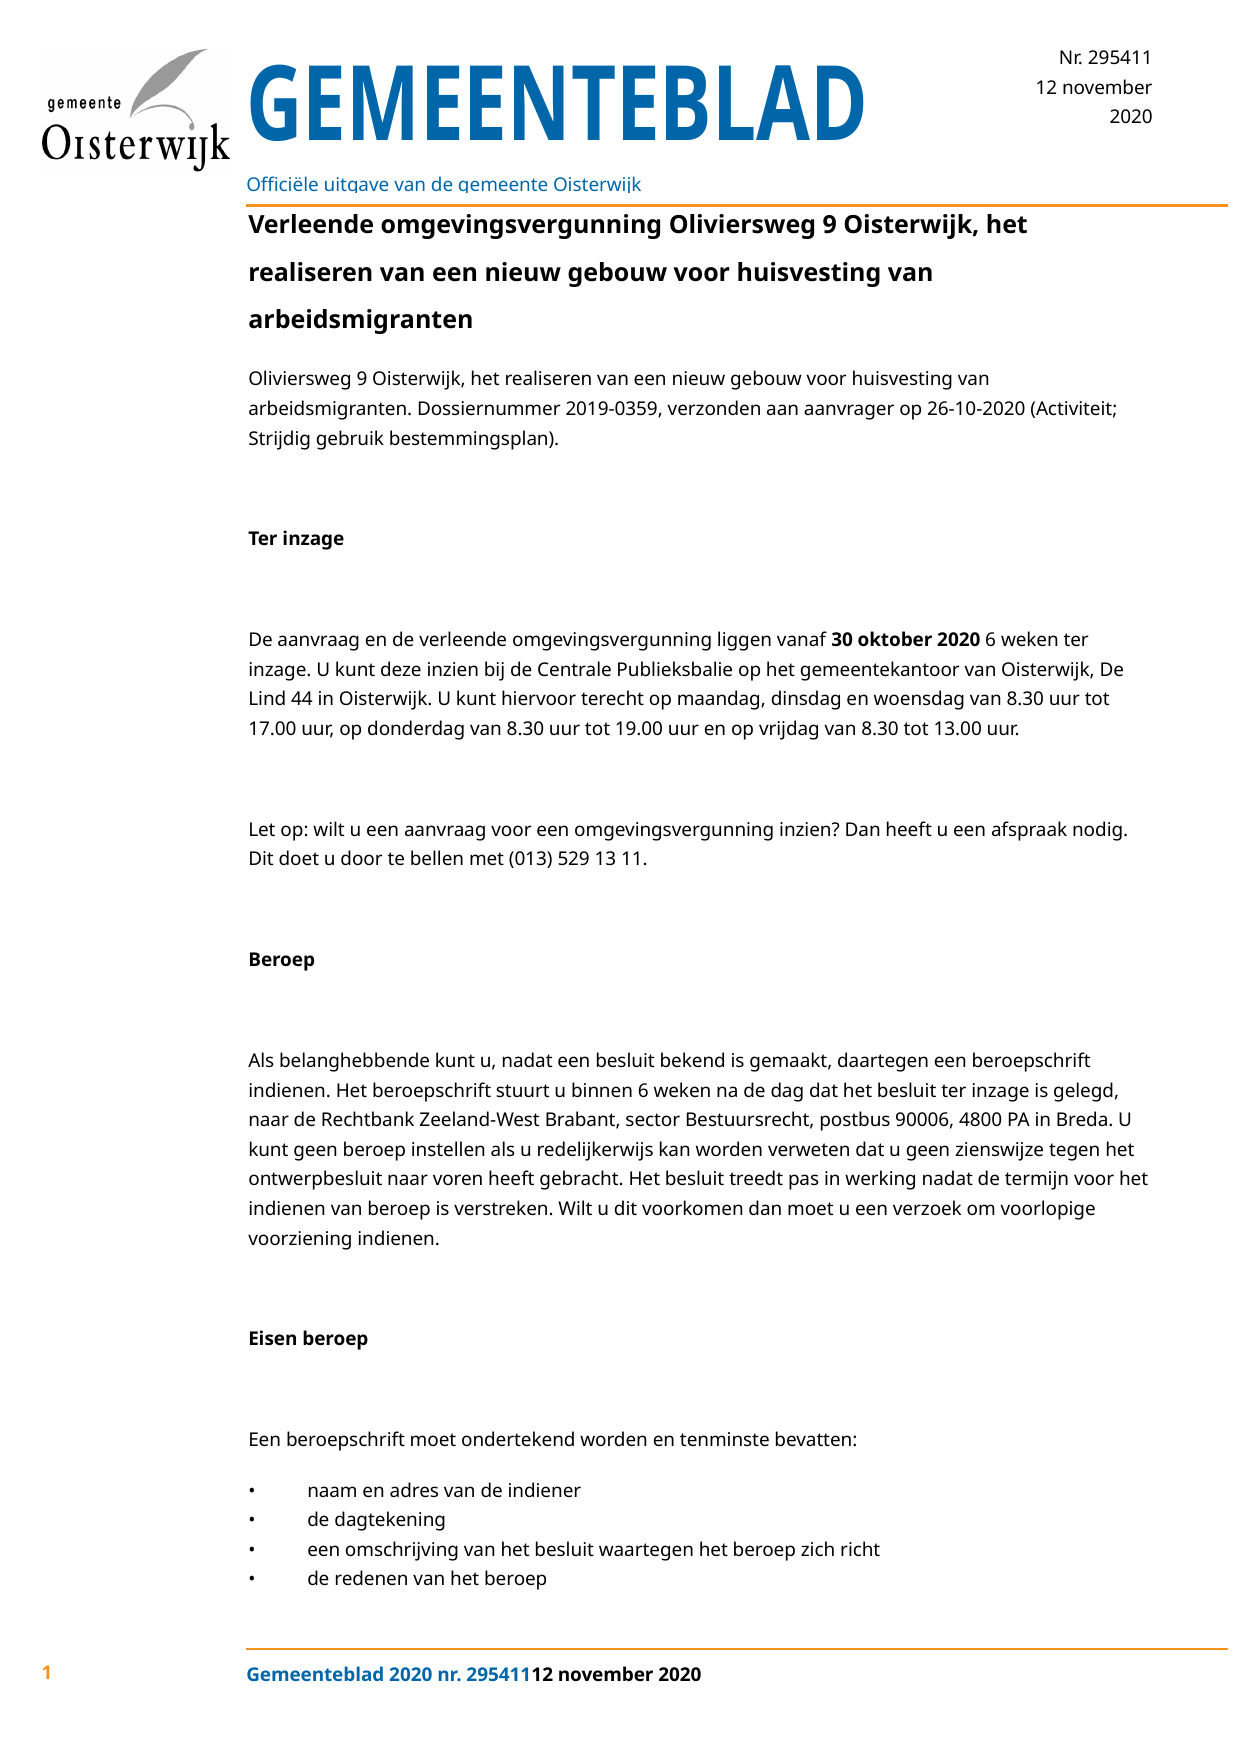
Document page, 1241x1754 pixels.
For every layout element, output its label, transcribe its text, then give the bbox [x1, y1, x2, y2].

list een omschrijving van het besluit waartegen het beroep zich richt [248, 1536, 1152, 1562]
text De aanvraag en de verleende omgevingsvergunning liggen vanaf 30 oktober 2020 6 weken ter inzage. U kunt deze inzien bij de Centrale Publieksbalie op het gemeentekantoor van Oisterwijk, De Lind 44 in Oisterwijk. U kunt hiervoor terecht op maandag, dinsdag en woensdag van 8.30 uur tot 17.00 uur, op donderdag van 8.30 uur tot 19.00 uur en op vrijdag van 8.30 tot 13.00 uur. [248, 626, 1152, 741]
text Ter inzage [248, 526, 1152, 551]
text Let op: wilt u een aanvraag voor een omgevingsvergunning inzien? Dan heeft u een afspraak nodig. Dit doet u door te bellen met (013) 529 13 11. [248, 816, 1152, 871]
list naam en adres van de indiener [248, 1477, 1152, 1502]
list de redenen van het beroep [248, 1566, 1152, 1591]
text Als belanghebbende kunt u, nadat een besluit bekend is gemaakt, daartegen een beroepschrift indienen. Het beroepschrift stuurt u binnen 6 weken na de dag dat het besluit ter inzage is gelegd, naar de Rechtbank Zeeland-West Brabant, sector Bestuursrecht, postbus 90006, 4800 PA in Breda. U kunt geen beroep instellen als u redelijkerwijs kan worden verweten dat u geen zienswijze tegen het ontwerpbesluit naar voren heeft gebracht. Het besluit treedt pas in werking nadat de termijn voor het indienen van beroep is verstreken. Wilt u dit voorkomen dan moet u een verzoek om voorlopige voorziening indienen. [248, 1047, 1152, 1250]
text Beroep [248, 946, 1152, 972]
text Eisen beroep [248, 1326, 1152, 1351]
picture [41, 47, 231, 172]
text Verleende omgevingsvergunning Oliviersweg 9 Oisterwijk, het realiseren van een nieuw gebouw voor huisvesting van arbeidsmigranten [248, 207, 1152, 336]
text Een beroepschrift moet ondertekend worden en tenminste bevatten: [248, 1426, 1152, 1452]
list de dagtekening [248, 1506, 1152, 1532]
text Oliviersweg 9 Oisterwijk, het realiseren van een nieuw gebouw voor huisvesting van arbeidsmigranten. Dossiernummer 2019-0359, verzonden aan aanvrager op 26-10-2020 (Activiteit; Strijdig gebruik bestemmingsplan). [248, 366, 1152, 450]
